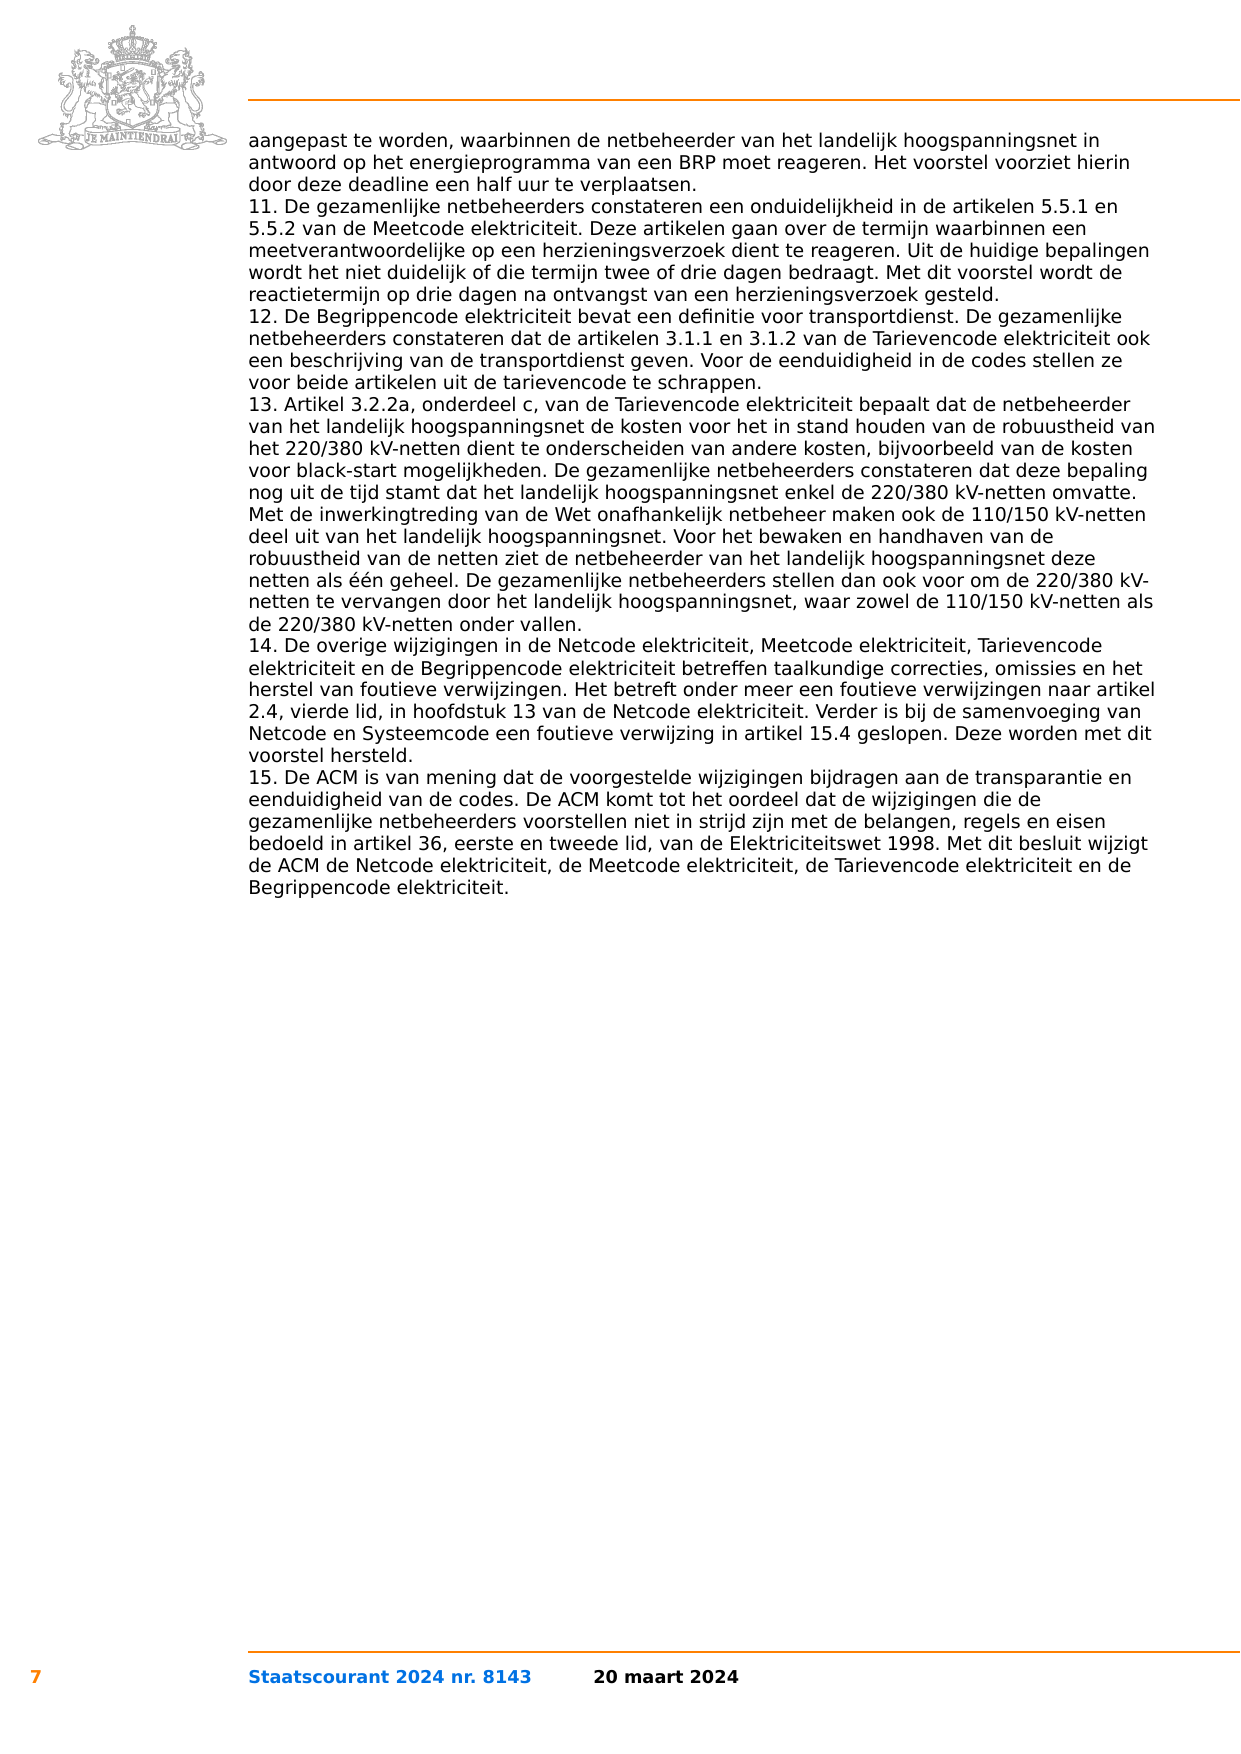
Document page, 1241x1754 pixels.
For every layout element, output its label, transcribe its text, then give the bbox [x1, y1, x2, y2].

text aangepast te worden, waarbinnen de netbeheerder van het landelijk hoogspanningsnet in antwoord op het energieprogramma van een BRP moet reageren. Het voorstel voorziet hierin door deze deadline een half uur te verplaatsen. [248, 130, 1163, 196]
text 14. De overige wijzigingen in de Netcode elektriciteit, Meetcode elektriciteit, Tarievencode elektriciteit en de Begrippencode elektriciteit betreffen taalkundige correcties, omissies en het herstel van foutieve verwijzingen. Het betreft onder meer een foutieve verwijzingen naar artikel 2.4, vierde lid, in hoofdstuk 13 van de Netcode elektriciteit. Verder is bij de samenvoeging van Netcode en Systeemcode een foutieve verwijzing in artikel 15.4 geslopen. Deze worden met dit voorstel hersteld. [248, 635, 1163, 767]
text 13. Artikel 3.2.2a, onderdeel c, van de Tarievencode elektriciteit bepaalt dat de netbeheerder van het landelijk hoogspanningsnet de kosten voor het in stand houden van de robuustheid van het 220/380 kV-netten dient te onderscheiden van andere kosten, bijvoorbeeld van de kosten voor black-start mogelijkheden. De gezamenlijke netbeheerders constateren dat deze bepaling nog uit de tijd stamt dat het landelijk hoogspanningsnet enkel de 220/380 kV-netten omvatte. Met de inwerkingtreding van de Wet onafhankelijk netbeheer maken ook de 110/150 kV-netten deel uit van het landelijk hoogspanningsnet. Voor het bewaken en handhaven van de robuustheid van de netten ziet de netbeheerder van het landelijk hoogspanningsnet deze netten als één geheel. De gezamenlijke netbeheerders stellen dan ook voor om de 220/380 kV-netten te vervangen door het landelijk hoogspanningsnet, waar zowel de 110/150 kV-netten als de 220/380 kV-netten onder vallen. [248, 394, 1163, 635]
text 15. De ACM is van mening dat de voorgestelde wijzigingen bijdragen aan de transparantie en eenduidigheid van de codes. De ACM komt tot het oordeel dat de wijzigingen die de gezamenlijke netbeheerders voorstellen niet in strijd zijn met de belangen, regels en eisen bedoeld in artikel 36, eerste en tweede lid, van de Elektriciteitswet 1998. Met dit besluit wijzigt de ACM de Netcode elektriciteit, de Meetcode elektriciteit, de Tarievencode elektriciteit en de Begrippencode elektriciteit. [248, 767, 1163, 899]
text 12. De Begrippencode elektriciteit bevat een definitie voor transportdienst. De gezamenlijke netbeheerders constateren dat de artikelen 3.1.1 en 3.1.2 van de Tarievencode elektriciteit ook een beschrijving van de transportdienst geven. Voor de eenduidigheid in de codes stellen ze voor beide artikelen uit de tarievencode te schrappen. [248, 306, 1163, 394]
text 11. De gezamenlijke netbeheerders constateren een onduidelijkheid in de artikelen 5.5.1 en 5.5.2 van de Meetcode elektriciteit. Deze artikelen gaan over de termijn waarbinnen een meetverantwoordelijke op een herzieningsverzoek dient te reageren. Uit de huidige bepalingen wordt het niet duidelijk of die termijn twee of drie dagen bedraagt. Met dit voorstel wordt de reactietermijn op drie dagen na ontvangst van een herzieningsverzoek gesteld. [248, 196, 1163, 306]
picture [38, 25, 227, 150]
